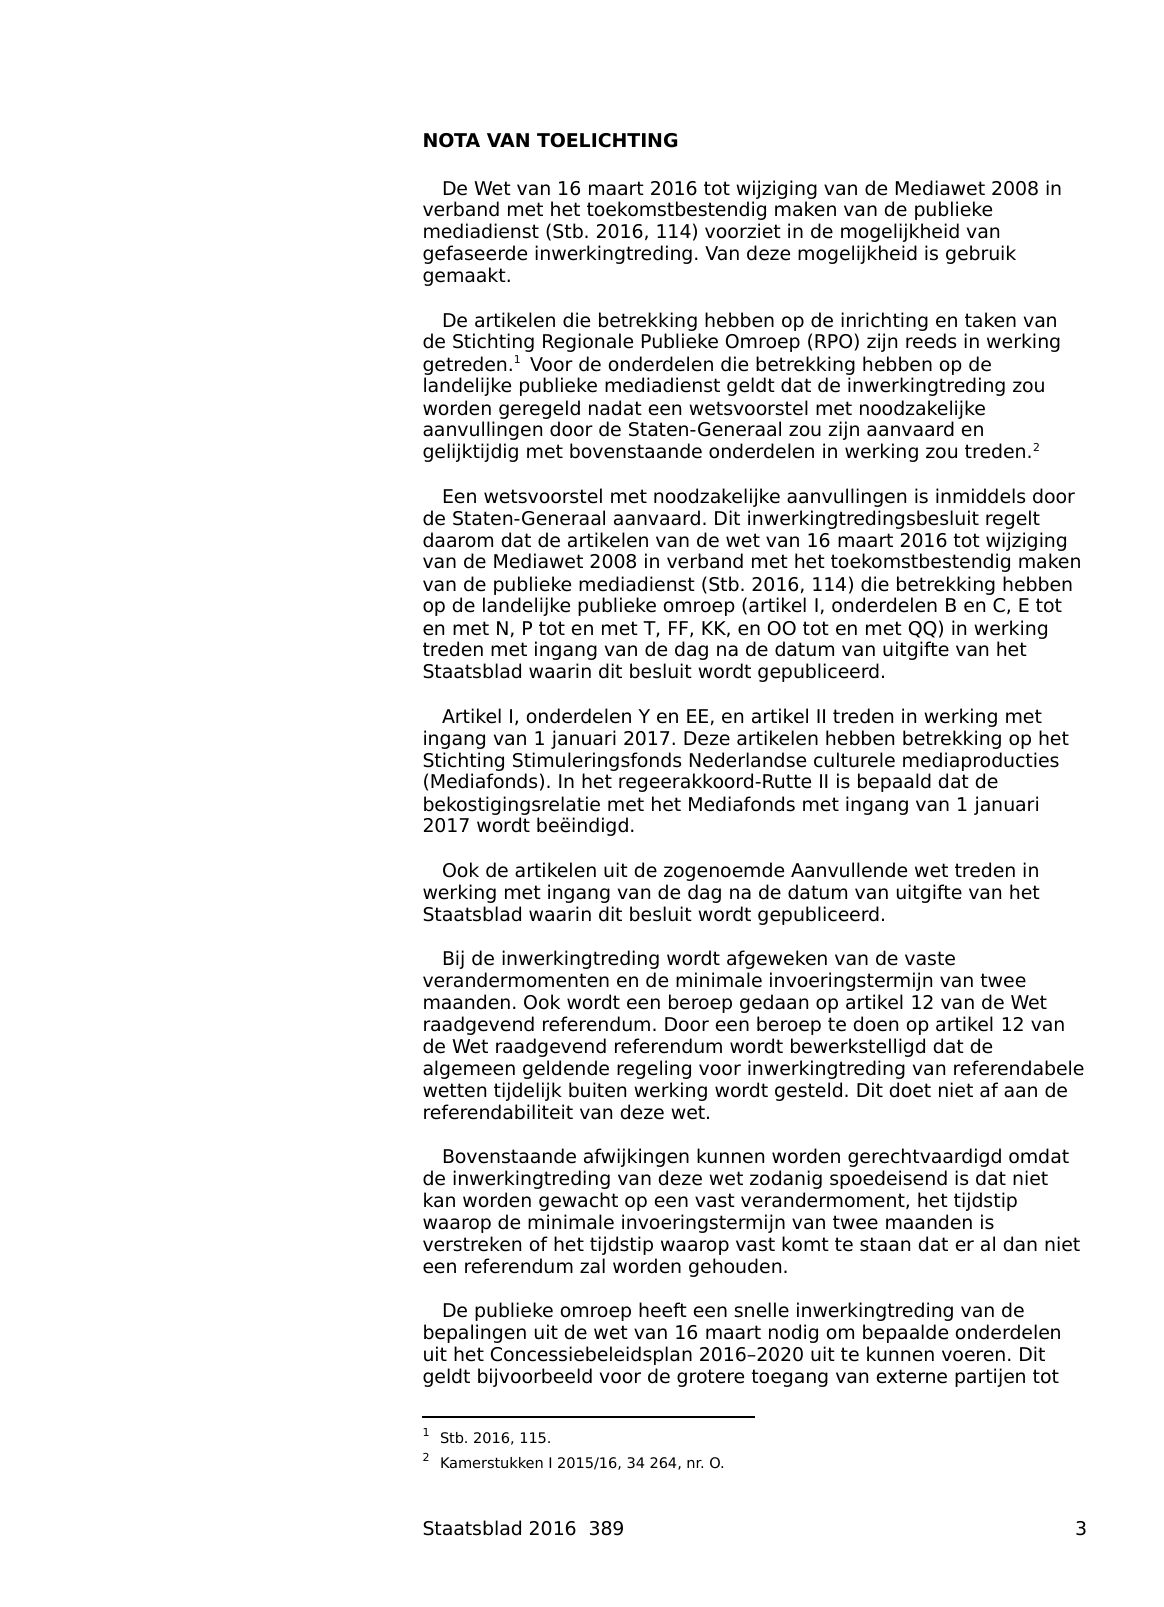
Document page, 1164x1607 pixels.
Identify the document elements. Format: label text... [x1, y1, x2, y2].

text Een wetsvoorstel met noodzakelijke aanvullingen is inmiddels door de Staten-Generaal aanvaard. Dit inwerkingtredingsbesluit regelt daarom dat de artikelen van de wet van 16 maart 2016 tot wijziging van de Mediawet 2008 in verband met het toekomstbestendig maken van de publieke mediadienst (Stb. 2016, 114) die betrekking hebben op de landelijke publieke omroep (artikel I, onderdelen B en C, E tot en met N, P tot en met T, FF, KK, en OO tot en met QQ) in werking treden met ingang van de dag na de datum van uitgifte van het Staatsblad waarin dit besluit wordt gepubliceerd. [422, 486, 1087, 683]
text De Wet van 16 maart 2016 tot wijziging van de Mediawet 2008 in verband met het toekomstbestendig maken van de publieke mediadienst (Stb. 2016, 114) voorziet in de mogelijkheid van gefaseerde inwerkingtreding. Van deze mogelijkheid is gebruik gemaakt. [422, 177, 1087, 287]
text Stb. 2016, 115. [422, 1426, 1087, 1448]
text De publieke omroep heeft een snelle inwerkingtreding van de bepalingen uit de wet van 16 maart nodig om bepaalde onderdelen uit het Concessiebeleidsplan 2016–2020 uit te kunnen voeren. Dit geldt bijvoorbeeld voor de grotere toegang van externe partijen tot [422, 1300, 1087, 1388]
subtitle NOTA VAN TOELICHTING [422, 130, 1087, 152]
text De artikelen die betrekking hebben op de inrichting en taken van de Stichting Regionale Publieke Omroep (RPO) zijn reeds in werking getreden. Voor de onderdelen die betrekking hebben op de landelijke publieke mediadienst geldt dat de inwerkingtreding zou worden geregeld nadat een wetsvoorstel met noodzakelijke aanvullingen door de Staten-Generaal zou zijn aanvaard en gelijktijdig met bovenstaande onderdelen in werking zou treden. [422, 309, 1087, 463]
text Kamerstukken I 2015/16, 34 264, nr. O. [422, 1451, 1087, 1473]
text Ook de artikelen uit de zogenoemde Aanvullende wet treden in werking met ingang van de dag na de datum van uitgifte van het Staatsblad waarin dit besluit wordt gepubliceerd. [422, 859, 1087, 926]
text Artikel I, onderdelen Y en EE, en artikel II treden in werking met ingang van 1 januari 2017. Deze artikelen hebben betrekking op het Stichting Stimuleringsfonds Nederlandse culturele mediaproducties (Mediafonds). In het regeerakkoord-Rutte II is bepaald dat de bekostigingsrelatie met het Mediafonds met ingang van 1 januari 2017 wordt beëindigd. [422, 706, 1087, 837]
text Bovenstaande afwijkingen kunnen worden gerechtvaardigd omdat de inwerkingtreding van deze wet zodanig spoedeisend is dat niet kan worden gewacht op een vast verandermoment, het tijdstip waarop de minimale invoeringstermijn van twee maanden is verstreken of het tijdstip waarop vast komt te staan dat er al dan niet een referendum zal worden gehouden. [422, 1146, 1087, 1278]
text Bij de inwerkingtreding wordt afgeweken van de vaste verandermomenten en de minimale invoeringstermijn van twee maanden. Ook wordt een beroep gedaan op artikel 12 van de Wet raadgevend referendum. Door een beroep te doen op artikel 12 van de Wet raadgevend referendum wordt bewerkstelligd dat de algemeen geldende regeling voor inwerkingtreding van referendabele wetten tijdelijk buiten werking wordt gesteld. Dit doet niet af aan de referendabiliteit van deze wet. [422, 948, 1087, 1123]
